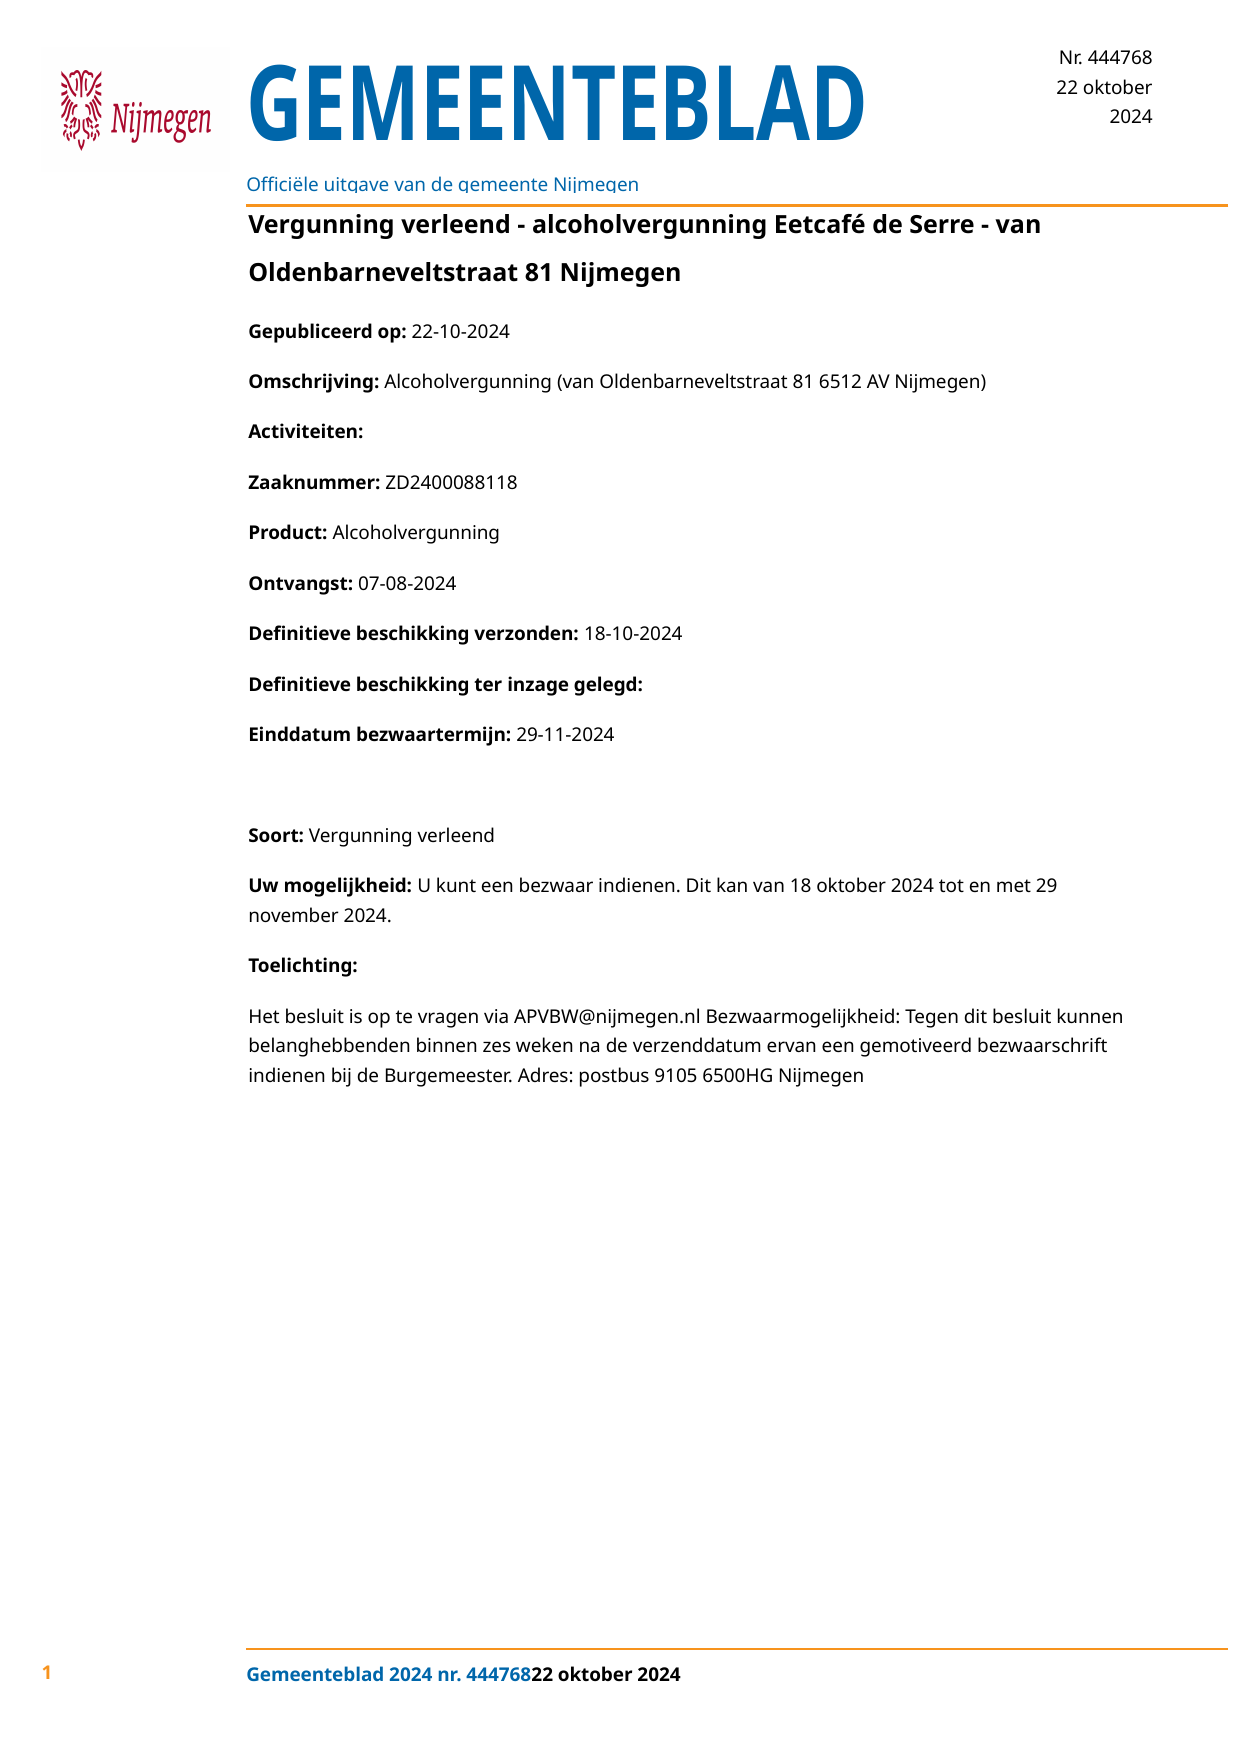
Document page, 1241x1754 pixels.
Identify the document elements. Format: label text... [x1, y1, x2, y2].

text Uw mogelijkheid: U kunt een bezwaar indienen. Dit kan van 18 oktober 2024 tot en met 29 november 2024. [248, 872, 1152, 928]
text Einddatum bezwaartermijn: 29-11-2024 [248, 721, 1152, 747]
text Definitieve beschikking verzonden: 18-10-2024 [248, 620, 1152, 646]
text Definitieve beschikking ter inzage gelegd: [248, 671, 1152, 697]
text Toelichting: [248, 952, 1152, 978]
picture [41, 47, 231, 172]
text Activiteiten: [248, 419, 1152, 444]
text Ontvangst: 07-08-2024 [248, 570, 1152, 596]
text Omschrijving: Alcoholvergunning (van Oldenbarneveltstraat 81 6512 AV Nijmegen) [248, 368, 1152, 394]
text Product: Alcoholvergunning [248, 519, 1152, 545]
text Zaaknummer: ZD2400088118 [248, 469, 1152, 495]
text Gepubliceerd op: 22-10-2024 [248, 318, 1152, 344]
text Soort: Vergunning verleend [248, 822, 1152, 848]
text Vergunning verleend - alcoholvergunning Eetcafé de Serre - van Oldenbarneveltstraat 81 Nijmegen [248, 207, 1152, 288]
text Het besluit is op te vragen via APVBW@nijmegen.nl Bezwaarmogelijkheid: Tegen dit besluit kunnen belanghebbenden binnen zes weken na de verzenddatum ervan een gemotiveerd bezwaarschrift indienen bij de Burgemeester. Adres: postbus 9105 6500HG Nijmegen [248, 1003, 1152, 1088]
